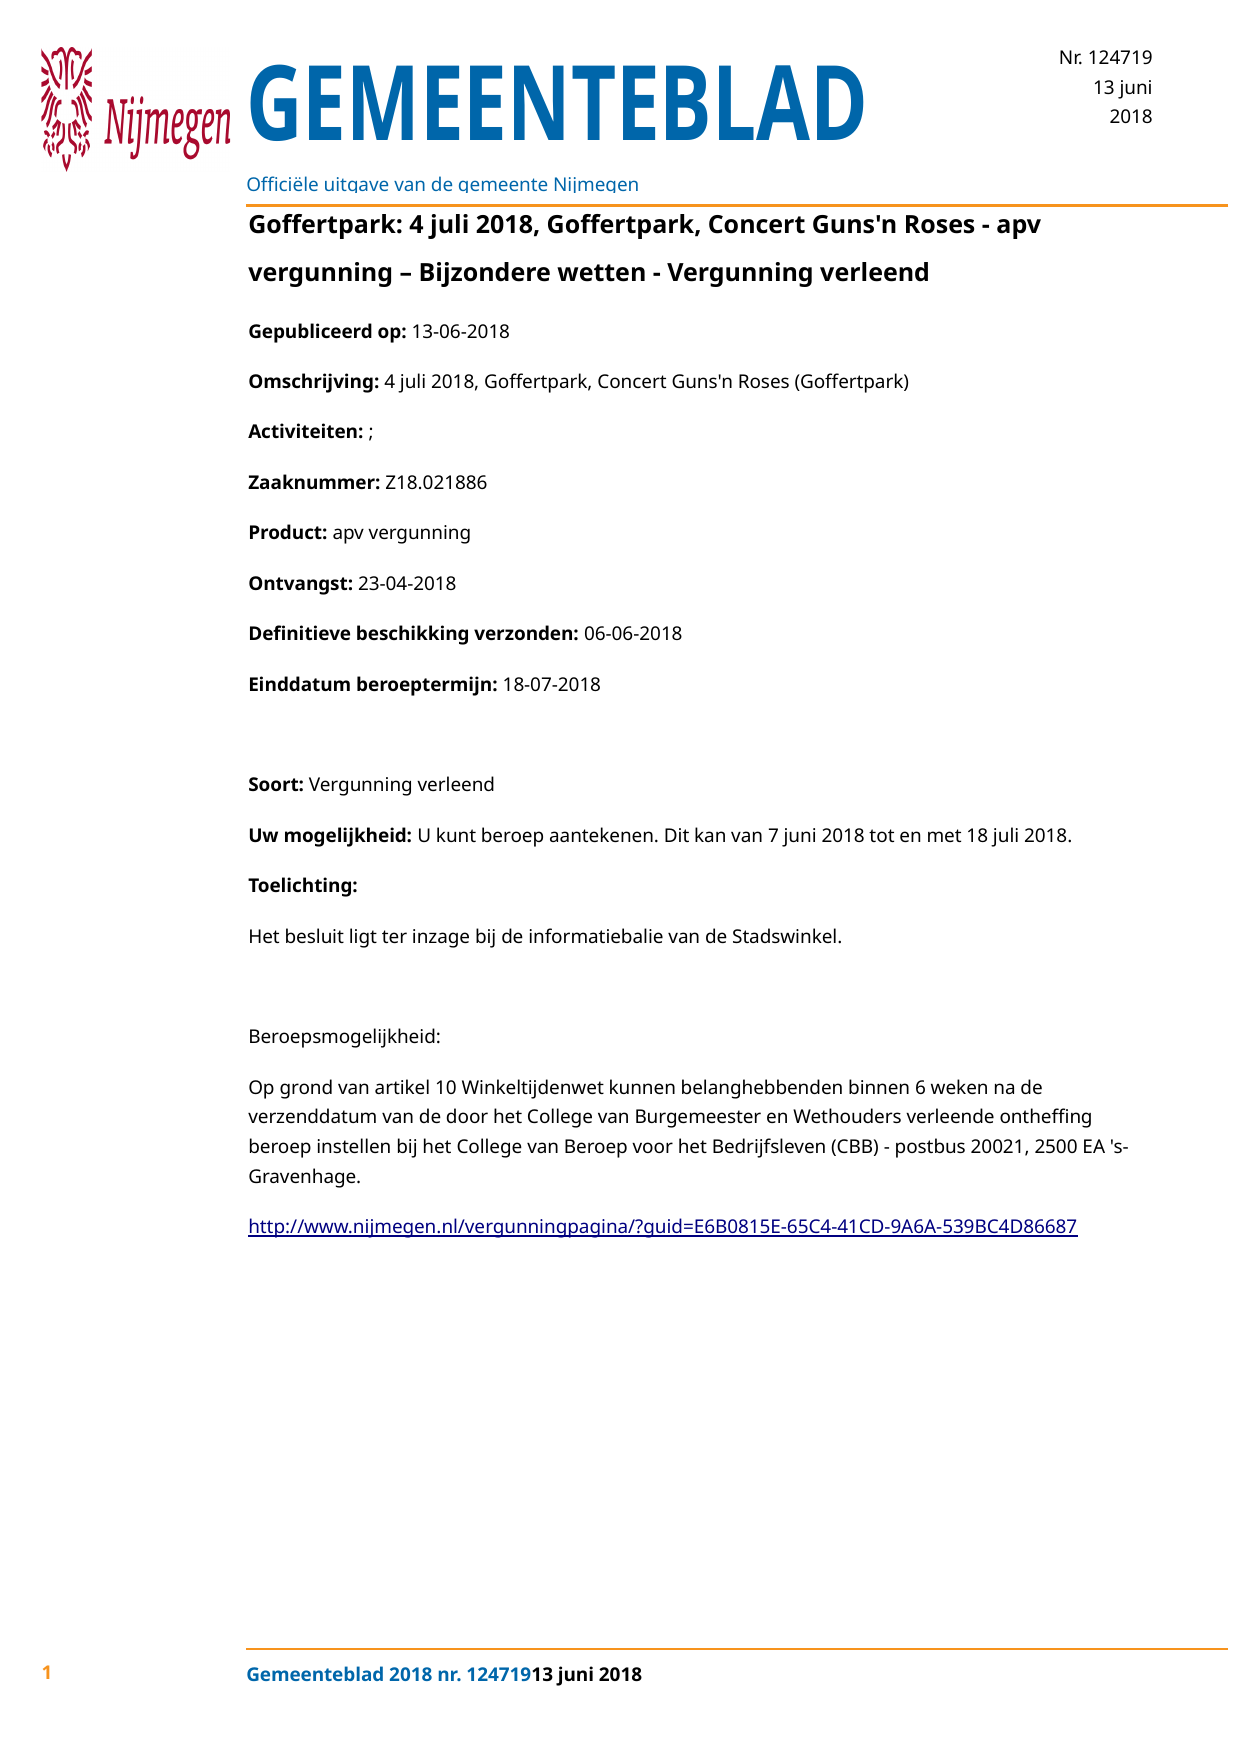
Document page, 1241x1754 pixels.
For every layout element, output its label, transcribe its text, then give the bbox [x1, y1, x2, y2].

text Beroepsmogelijkheid: [248, 1024, 1152, 1049]
text Soort: Vergunning verleend [248, 772, 1152, 797]
text Zaaknummer: Z18.021886 [248, 469, 1152, 495]
picture [41, 47, 231, 172]
text Product: apv vergunning [248, 519, 1152, 545]
text Op grond van artikel 10 Winkeltijdenwet kunnen belanghebbenden binnen 6 weken na de verzenddatum van de door het College van Burgemeester en Wethouders verleende ontheffing beroep instellen bij het College van Beroep voor het Bedrijfsleven (CBB) - postbus 20021, 2500 EA 's-Gravenhage. [248, 1074, 1152, 1189]
text Ontvangst: 23-04-2018 [248, 570, 1152, 596]
text Het besluit ligt ter inzage bij de informatiebalie van de Stadswinkel. [248, 923, 1152, 949]
text http://www.nijmegen.nl/vergunningpagina/?guid=E6B0815E-65C4-41CD-9A6A-539BC4D86687 [248, 1213, 1152, 1239]
text Definitieve beschikking verzonden: 06-06-2018 [248, 620, 1152, 646]
text Gepubliceerd op: 13-06-2018 [248, 318, 1152, 344]
text Goffertpark: 4 juli 2018, Goffertpark, Concert Guns'n Roses - apv vergunning – Bijzondere wetten - Vergunning verleend [248, 207, 1152, 288]
text Uw mogelijkheid: U kunt beroep aantekenen. Dit kan van 7 juni 2018 tot en met 18 juli 2018. [248, 822, 1152, 848]
text Omschrijving: 4 juli 2018, Goffertpark, Concert Guns'n Roses (Goffertpark) [248, 368, 1152, 394]
text Einddatum beroeptermijn: 18-07-2018 [248, 671, 1152, 697]
text Activiteiten: ; [248, 419, 1152, 444]
text Toelichting: [248, 872, 1152, 898]
